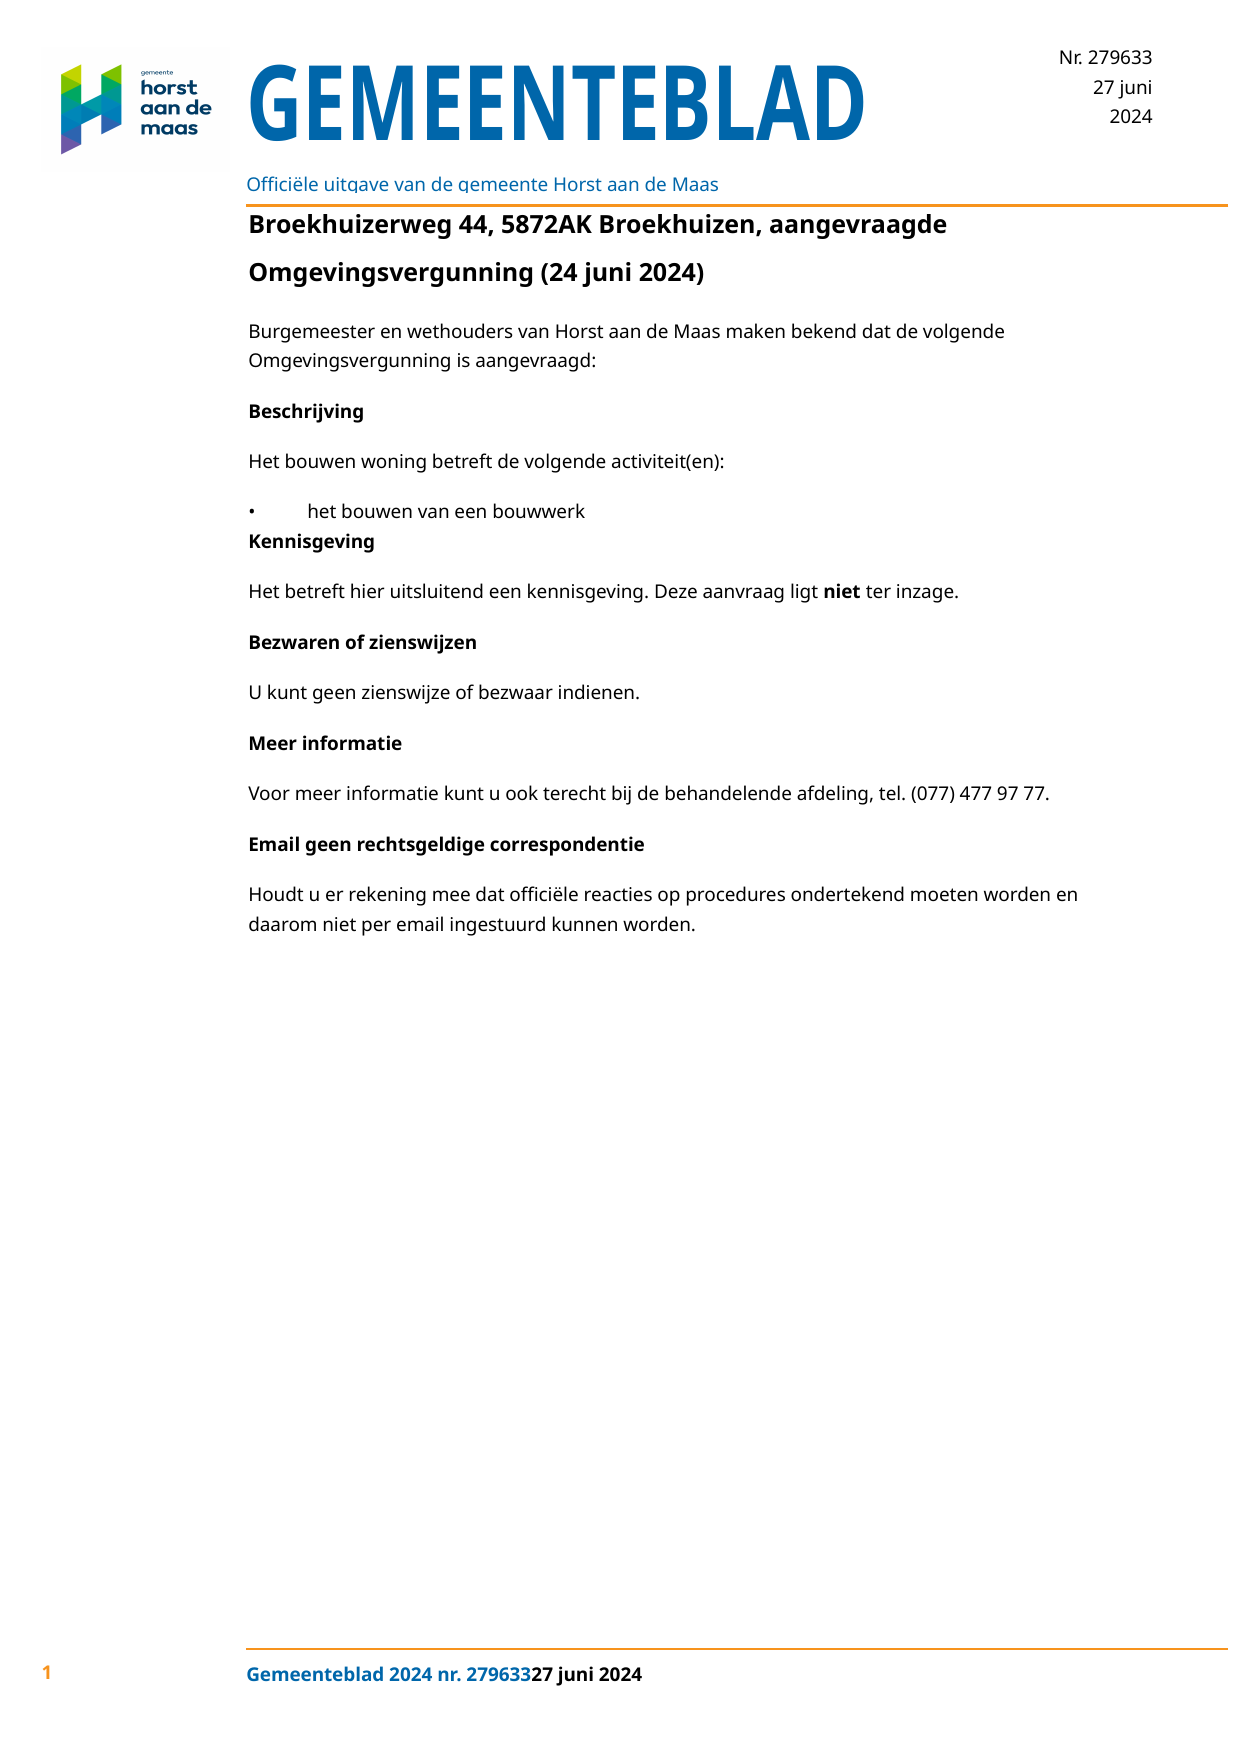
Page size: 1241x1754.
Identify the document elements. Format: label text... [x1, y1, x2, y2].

text Houdt u er rekening mee dat officiële reacties op procedures ondertekend moeten worden en daarom niet per email ingestuurd kunnen worden. [248, 881, 1152, 937]
text Burgemeester en wethouders van Horst aan de Maas maken bekend dat de volgende Omgevingsvergunning is aangevraagd: [248, 318, 1152, 373]
text Het bouwen woning betreft de volgende activiteit(en): [248, 448, 1152, 474]
text Bezwaren of zienswijzen [248, 629, 1152, 655]
text Broekhuizerweg 44, 5872AK Broekhuizen, aangevraagde Omgevingsvergunning (24 juni 2024) [248, 207, 1152, 288]
list het bouwen van een bouwwerk [248, 499, 1152, 524]
text Het betreft hier uitsluitend een kennisgeving. Deze aanvraag ligt niet ter inzage. [248, 579, 1152, 604]
picture [41, 47, 231, 172]
text U kunt geen zienswijze of bezwaar indienen. [248, 679, 1152, 705]
text Email geen rechtsgeldige correspondentie [248, 831, 1152, 857]
text Beschrijving [248, 398, 1152, 424]
text Meer informatie [248, 730, 1152, 756]
text Voor meer informatie kunt u ook terecht bij de behandelende afdeling, tel. (077) 477 97 77. [248, 780, 1152, 806]
text Kennisgeving [248, 528, 1152, 554]
